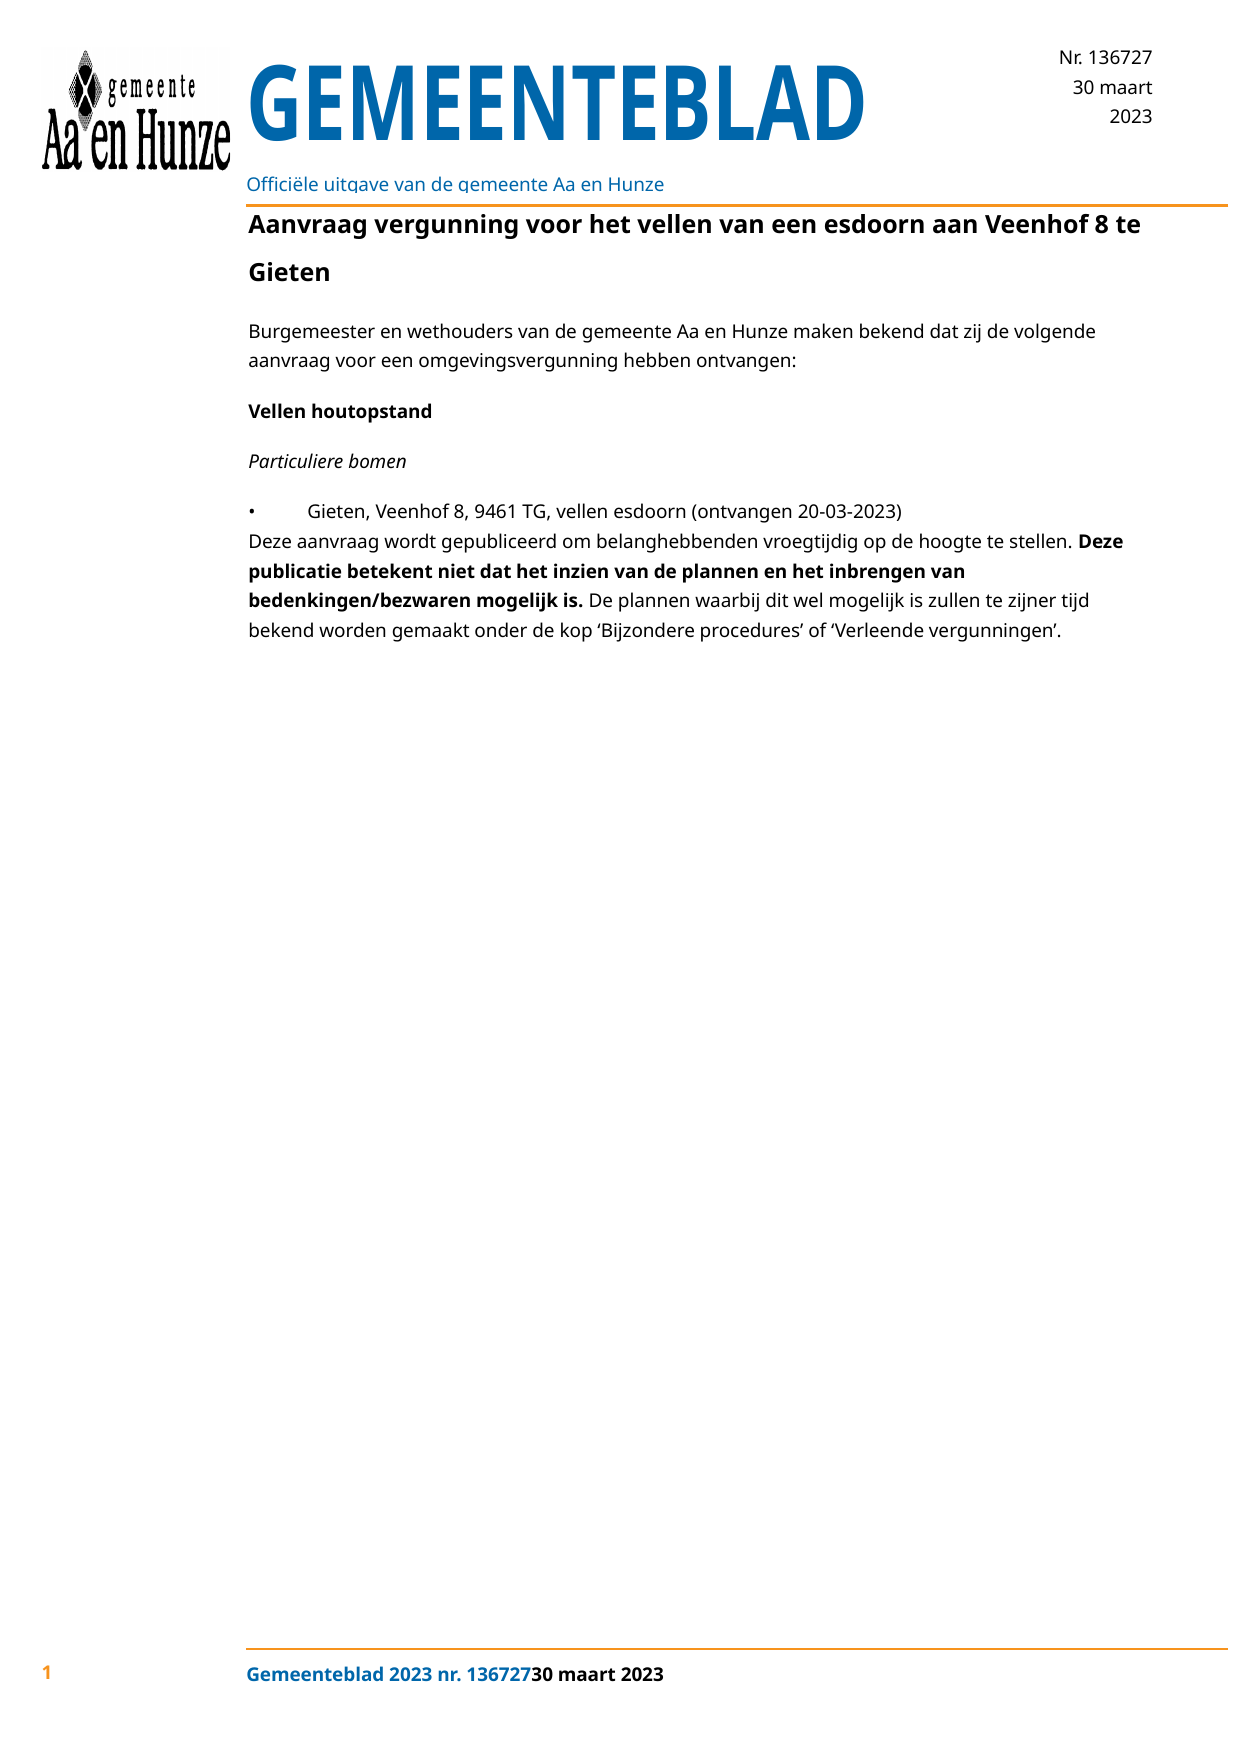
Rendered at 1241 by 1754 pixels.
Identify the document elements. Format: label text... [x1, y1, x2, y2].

list Gieten, Veenhof 8, 9461 TG, vellen esdoorn (ontvangen 20-03-2023) [248, 499, 1152, 524]
text Aanvraag vergunning voor het vellen van een esdoorn aan Veenhof 8 te Gieten [248, 207, 1152, 288]
text Particuliere bomen [248, 448, 1152, 474]
picture [41, 47, 231, 172]
text Deze aanvraag wordt gepubliceerd om belanghebbenden vroegtijdig op de hoogte te stellen. Deze publicatie betekent niet dat het inzien van de plannen en het inbrengen van bedenkingen/bezwaren mogelijk is. De plannen waarbij dit wel mogelijk is zullen te zijner tijd bekend worden gemaakt onder de kop ‘Bijzondere procedures’ of ‘Verleende vergunningen’. [248, 528, 1152, 643]
text Burgemeester en wethouders van de gemeente Aa en Hunze maken bekend dat zij de volgende aanvraag voor een omgevingsvergunning hebben ontvangen: [248, 318, 1152, 373]
text Vellen houtopstand [248, 398, 1152, 424]
